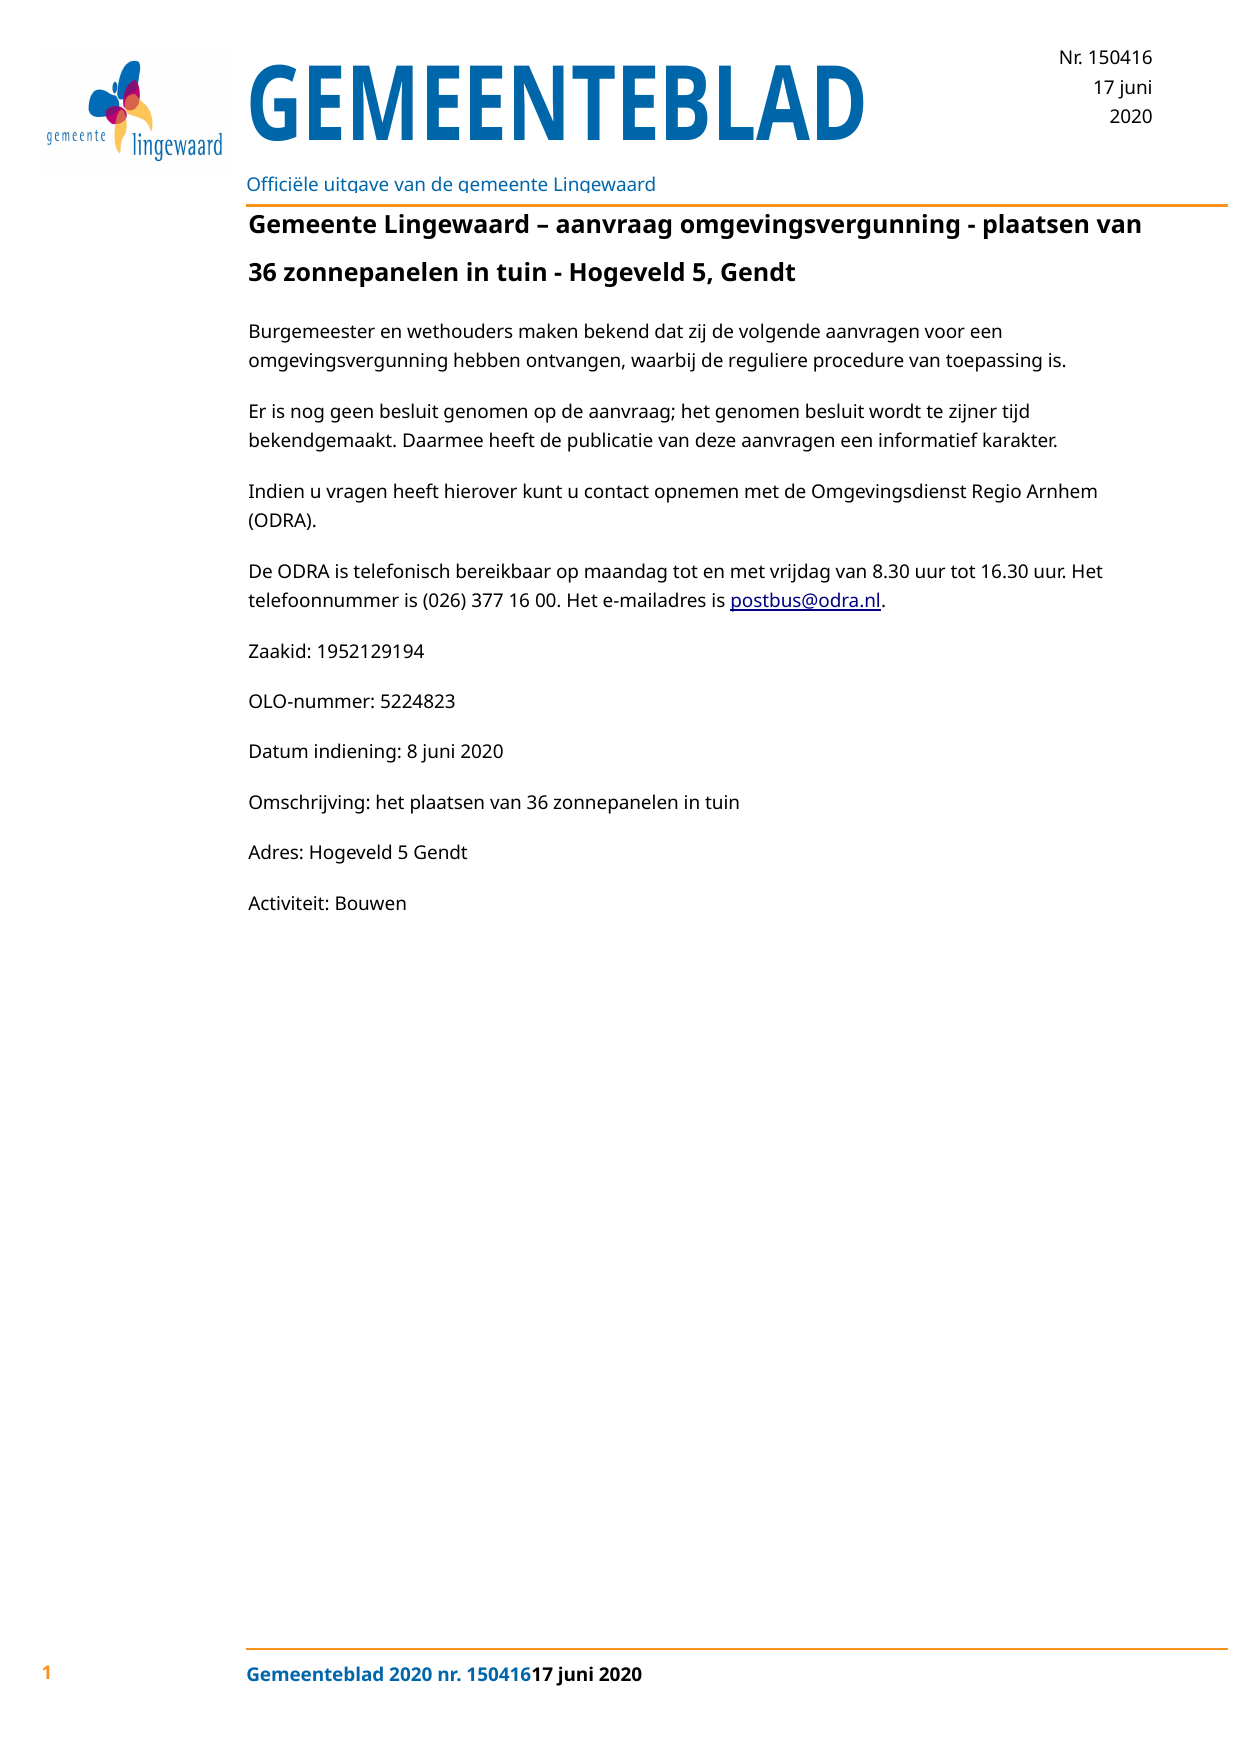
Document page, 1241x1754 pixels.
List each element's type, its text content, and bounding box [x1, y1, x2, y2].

text Datum indiening: 8 juni 2020 [248, 739, 1152, 764]
text Adres: Hogeveld 5 Gendt [248, 839, 1152, 865]
text Burgemeester en wethouders maken bekend dat zij de volgende aanvragen voor een omgevingsvergunning hebben ontvangen, waarbij de reguliere procedure van toepassing is. [248, 318, 1152, 373]
text Activiteit: Bouwen [248, 890, 1152, 916]
picture [41, 47, 231, 172]
text Er is nog geen besluit genomen op de aanvraag; het genomen besluit wordt te zijner tijd bekendgemaakt. Daarmee heeft de publicatie van deze aanvragen een informatief karakter. [248, 398, 1152, 453]
text Gemeente Lingewaard – aanvraag omgevingsvergunning - plaatsen van 36 zonnepanelen in tuin - Hogeveld 5, Gendt [248, 207, 1152, 288]
text Zaakid: 1952129194 [248, 638, 1152, 664]
text Omschrijving: het plaatsen van 36 zonnepanelen in tuin [248, 789, 1152, 815]
text Indien u vragen heeft hierover kunt u contact opnemen met de Omgevingsdienst Regio Arnhem (ODRA). [248, 478, 1152, 533]
text OLO-nummer: 5224823 [248, 688, 1152, 714]
text De ODRA is telefonisch bereikbaar op maandag tot en met vrijdag van 8.30 uur tot 16.30 uur. Het telefoonnummer is (026) 377 16 00. Het e-mailadres is postbus@odra.nl. [248, 558, 1152, 613]
